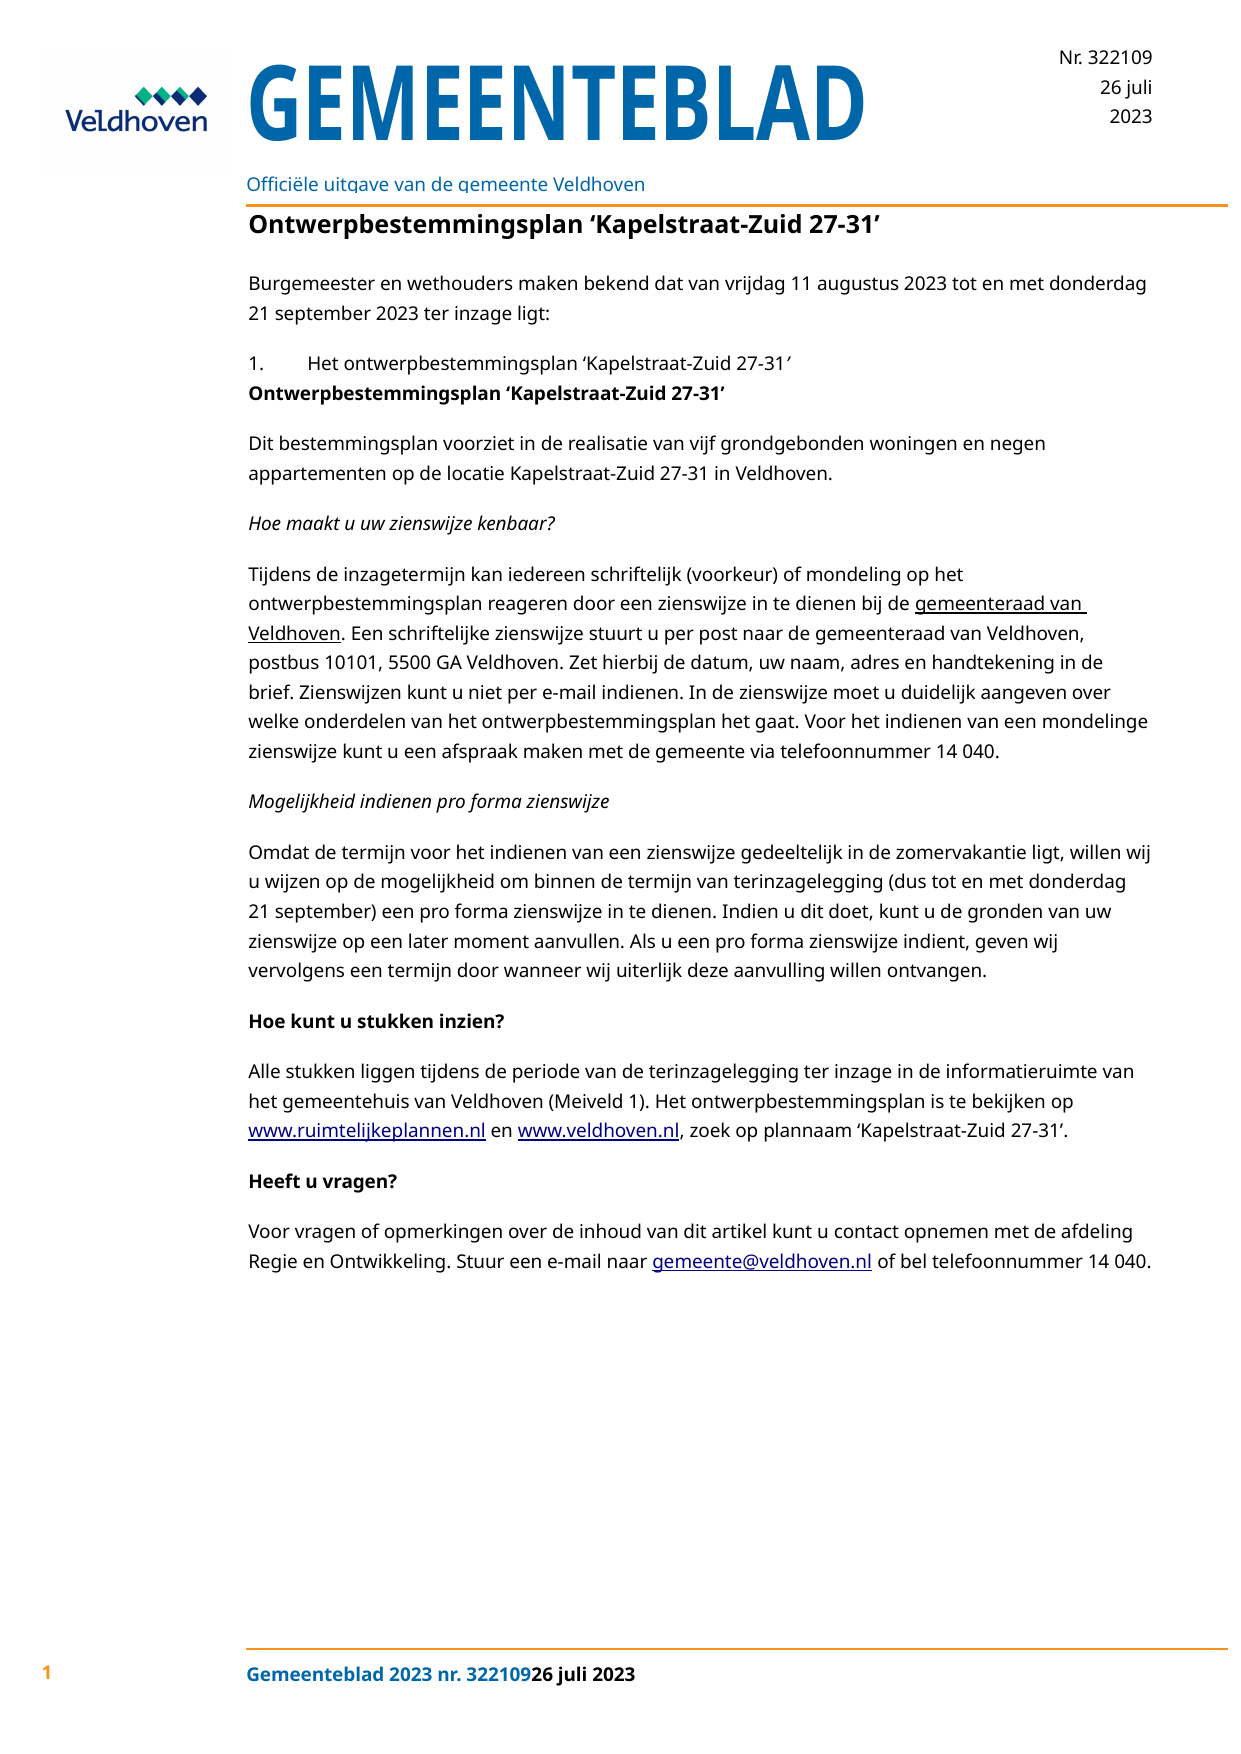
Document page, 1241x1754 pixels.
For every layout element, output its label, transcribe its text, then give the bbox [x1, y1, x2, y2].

text Omdat de termijn voor het indienen van een zienswijze gedeeltelijk in de zomervakantie ligt, willen wij u wijzen op de mogelijkheid om binnen de termijn van terinzagelegging (dus tot en met donderdag 21 september) een pro forma zienswijze in te dienen. Indien u dit doet, kunt u de gronden van uw zienswijze op een later moment aanvullen. Als u een pro forma zienswijze indient, geven wij vervolgens een termijn door wanneer wij uiterlijk deze aanvulling willen ontvangen. [248, 839, 1152, 983]
text Mogelijkheid indienen pro forma zienswijze [248, 789, 1152, 814]
list Het ontwerpbestemmingsplan ‘Kapelstraat-Zuid 27-31’ [248, 350, 1152, 376]
text Alle stukken liggen tijdens de periode van de terinzagelegging ter inzage in de informatieruimte van het gemeentehuis van Veldhoven (Meiveld 1). Het ontwerpbestemmingsplan is te bekijken op www.ruimtelijkeplannen.nl en www.veldhoven.nl, zoek op plannaam ‘Kapelstraat-Zuid 27-31’. [248, 1058, 1152, 1143]
text Ontwerpbestemmingsplan ‘Kapelstraat-Zuid 27-31’ [248, 380, 1152, 406]
text Burgemeester en wethouders maken bekend dat van vrijdag 11 augustus 2023 tot en met donderdag 21 september 2023 ter inzage ligt: [248, 270, 1152, 326]
text Heeft u vragen? [248, 1168, 1152, 1193]
text Hoe maakt u uw zienswijze kenbaar? [248, 510, 1152, 536]
text Ontwerpbestemmingsplan ‘Kapelstraat-Zuid 27-31’ [248, 207, 1152, 241]
text Tijdens de inzagetermijn kan iedereen schriftelijk (voorkeur) of mondeling op het ontwerpbestemmingsplan reageren door een zienswijze in te dienen bij de gemeenteraad van Veldhoven. Een schriftelijke zienswijze stuurt u per post naar de gemeenteraad van Veldhoven, postbus 10101, 5500 GA Veldhoven. Zet hierbij de datum, uw naam, adres en handtekening in de brief. Zienswijzen kunt u niet per e-mail indienen. In de zienswijze moet u duidelijk aangeven over welke onderdelen van het ontwerpbestemmingsplan het gaat. Voor het indienen van een mondelinge zienswijze kunt u een afspraak maken met de gemeente via telefoonnummer 14 040. [248, 561, 1152, 764]
picture [41, 47, 231, 172]
text Voor vragen of opmerkingen over de inhoud van dit artikel kunt u contact opnemen met de afdeling Regie en Ontwikkeling. Stuur een e-mail naar gemeente@veldhoven.nl of bel telefoonnummer 14 040. [248, 1218, 1152, 1273]
text Hoe kunt u stukken inzien? [248, 1008, 1152, 1033]
text Dit bestemmingsplan voorziet in de realisatie van vijf grondgebonden woningen en negen appartementen op de locatie Kapelstraat-Zuid 27-31 in Veldhoven. [248, 430, 1152, 486]
